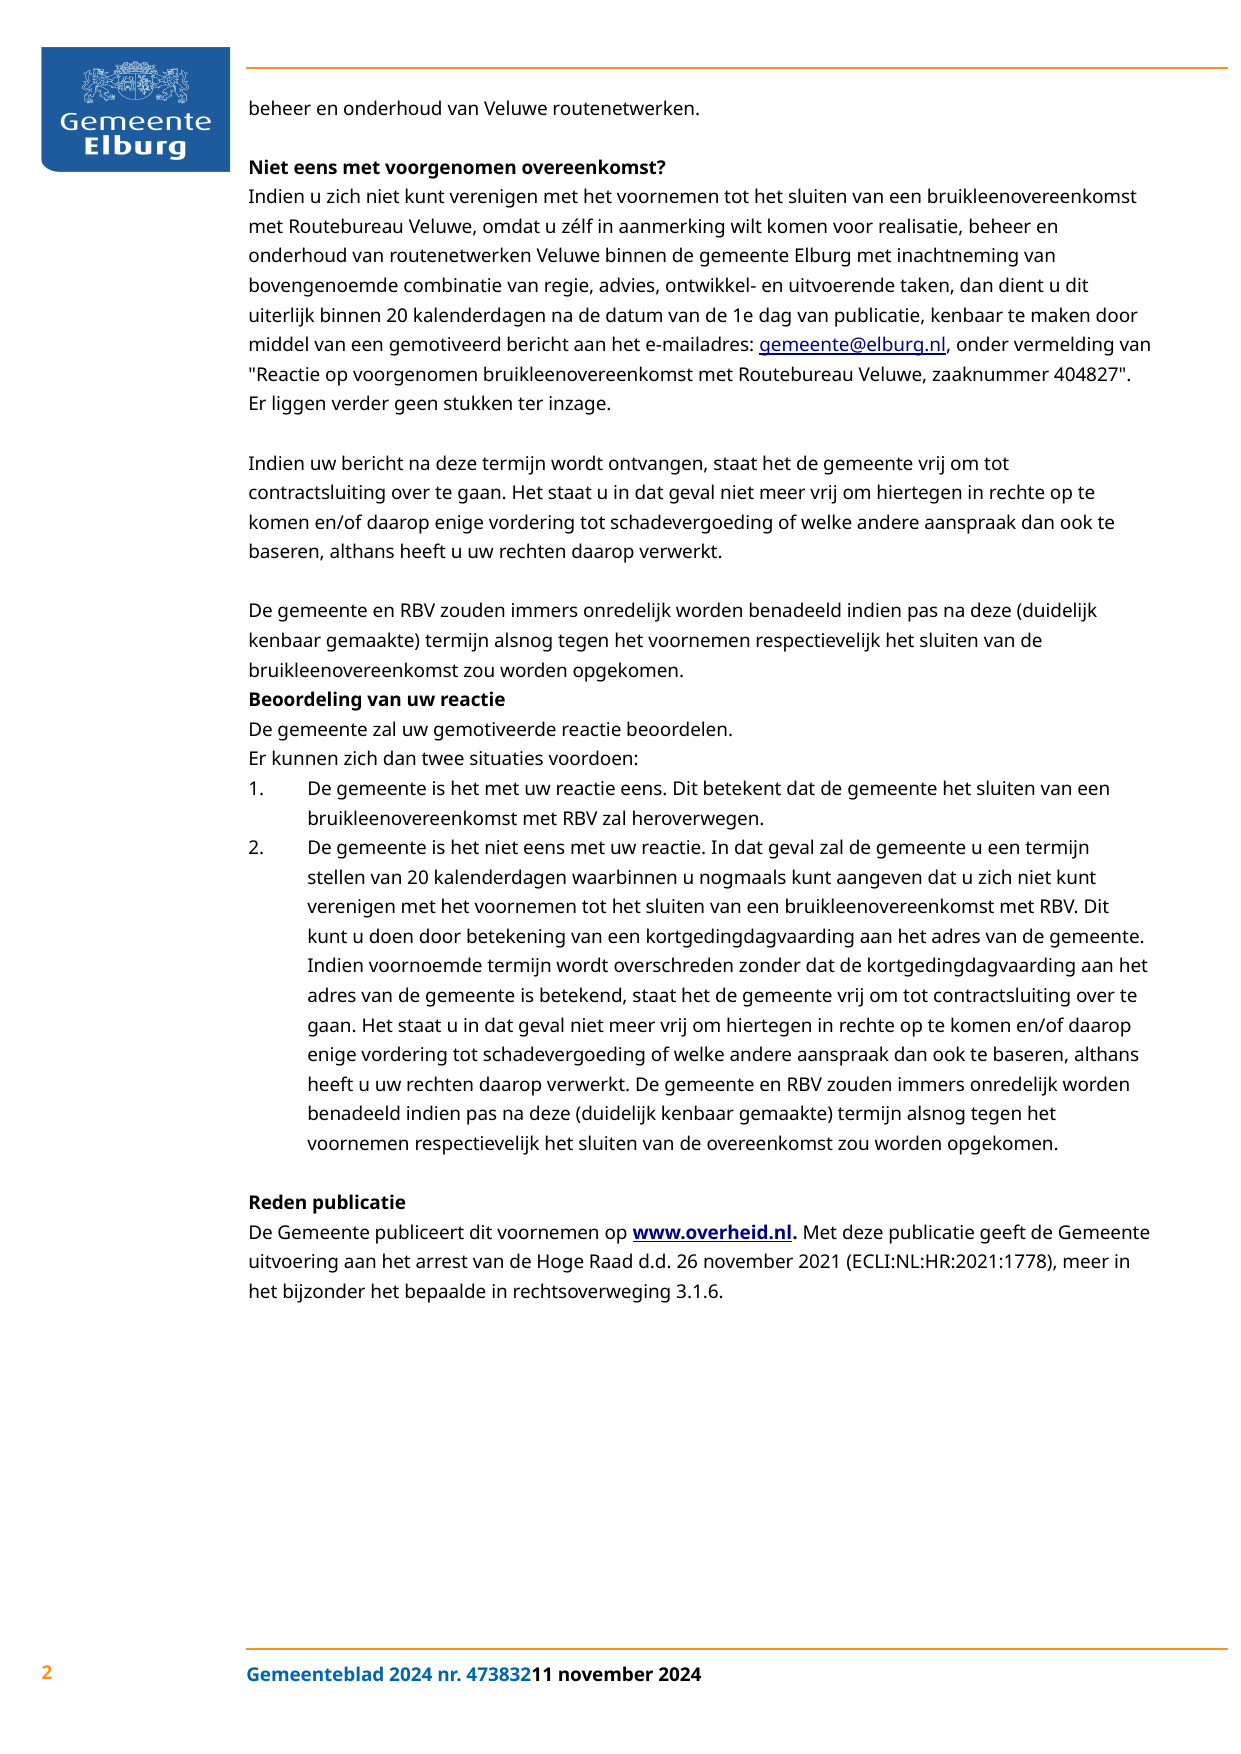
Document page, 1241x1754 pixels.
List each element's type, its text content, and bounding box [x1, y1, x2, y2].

text Reden publicatie [248, 1189, 1152, 1215]
text beheer en onderhoud van Veluwe routenetwerken. [248, 95, 1152, 121]
text Indien uw bericht na deze termijn wordt ontvangen, staat het de gemeente vrij om tot contractsluiting over te gaan. Het staat u in dat geval niet meer vrij om hiertegen in rechte op te komen en/of daarop enige vordering tot schadevergoeding of welke andere aanspraak dan ook te baseren, althans heeft u uw rechten daarop verwerkt. [248, 450, 1152, 564]
text Er kunnen zich dan twee situaties voordoen: [248, 746, 1152, 771]
text De gemeente zal uw gemotiveerde reactie beoordelen. [248, 716, 1152, 742]
text De gemeente en RBV zouden immers onredelijk worden benadeeld indien pas na deze (duidelijk kenbaar gemaakte) termijn alsnog tegen het voornemen respectievelijk het sluiten van de bruikleenovereenkomst zou worden opgekomen. [248, 598, 1152, 683]
text Niet eens met voorgenomen overeenkomst? [248, 154, 1152, 180]
text Indien u zich niet kunt verenigen met het voornemen tot het sluiten van een bruikleenovereenkomst met Routebureau Veluwe, omdat u zélf in aanmerking wilt komen voor realisatie, beheer en onderhoud van routenetwerken Veluwe binnen de gemeente Elburg met inachtneming van bovengenoemde combinatie van regie, advies, ontwikkel- en uitvoerende taken, dan dient u dit uiterlijk binnen 20 kalenderdagen na de datum van de 1e dag van publicatie, kenbaar te maken door middel van een gemotiveerd bericht aan het e-mailadres: gemeente@elburg.nl, onder vermelding van "Reactie op voorgenomen bruikleenovereenkomst met Routebureau Veluwe, zaaknummer 404827". Er liggen verder geen stukken ter inzage. [248, 183, 1152, 416]
text De Gemeente publiceert dit voornemen op www.overheid.nl. Met deze publicatie geeft de Gemeente uitvoering aan het arrest van de Hoge Raad d.d. 26 november 2021 (ECLI:NL:HR:2021:1778), meer in het bijzonder het bepaalde in rechtsoverweging 3.1.6. [248, 1219, 1152, 1304]
list De gemeente is het met uw reactie eens. Dit betekent dat de gemeente het sluiten van een bruikleenovereenkomst met RBV zal heroverwegen. [248, 775, 1152, 831]
picture [41, 47, 231, 172]
text Beoordeling van uw reactie [248, 686, 1152, 712]
list De gemeente is het niet eens met uw reactie. In dat geval zal de gemeente u een termijn stellen van 20 kalenderdagen waarbinnen u nogmaals kunt aangeven dat u zich niet kunt verenigen met het voornemen tot het sluiten van een bruikleenovereenkomst met RBV. Dit kunt u doen door betekening van een kortgedingdagvaarding aan het adres van de gemeente. Indien voornoemde termijn wordt overschreden zonder dat de kortgedingdagvaarding aan het adres van de gemeente is betekend, staat het de gemeente vrij om tot contractsluiting over te gaan. Het staat u in dat geval niet meer vrij om hiertegen in rechte op te komen en/of daarop enige vordering tot schadevergoeding of welke andere aanspraak dan ook te baseren, althans heeft u uw rechten daarop verwerkt. De gemeente en RBV zouden immers onredelijk worden benadeeld indien pas na deze (duidelijk kenbaar gemaakte) termijn alsnog tegen het voornemen respectievelijk het sluiten van de overeenkomst zou worden opgekomen. [248, 834, 1152, 1156]
